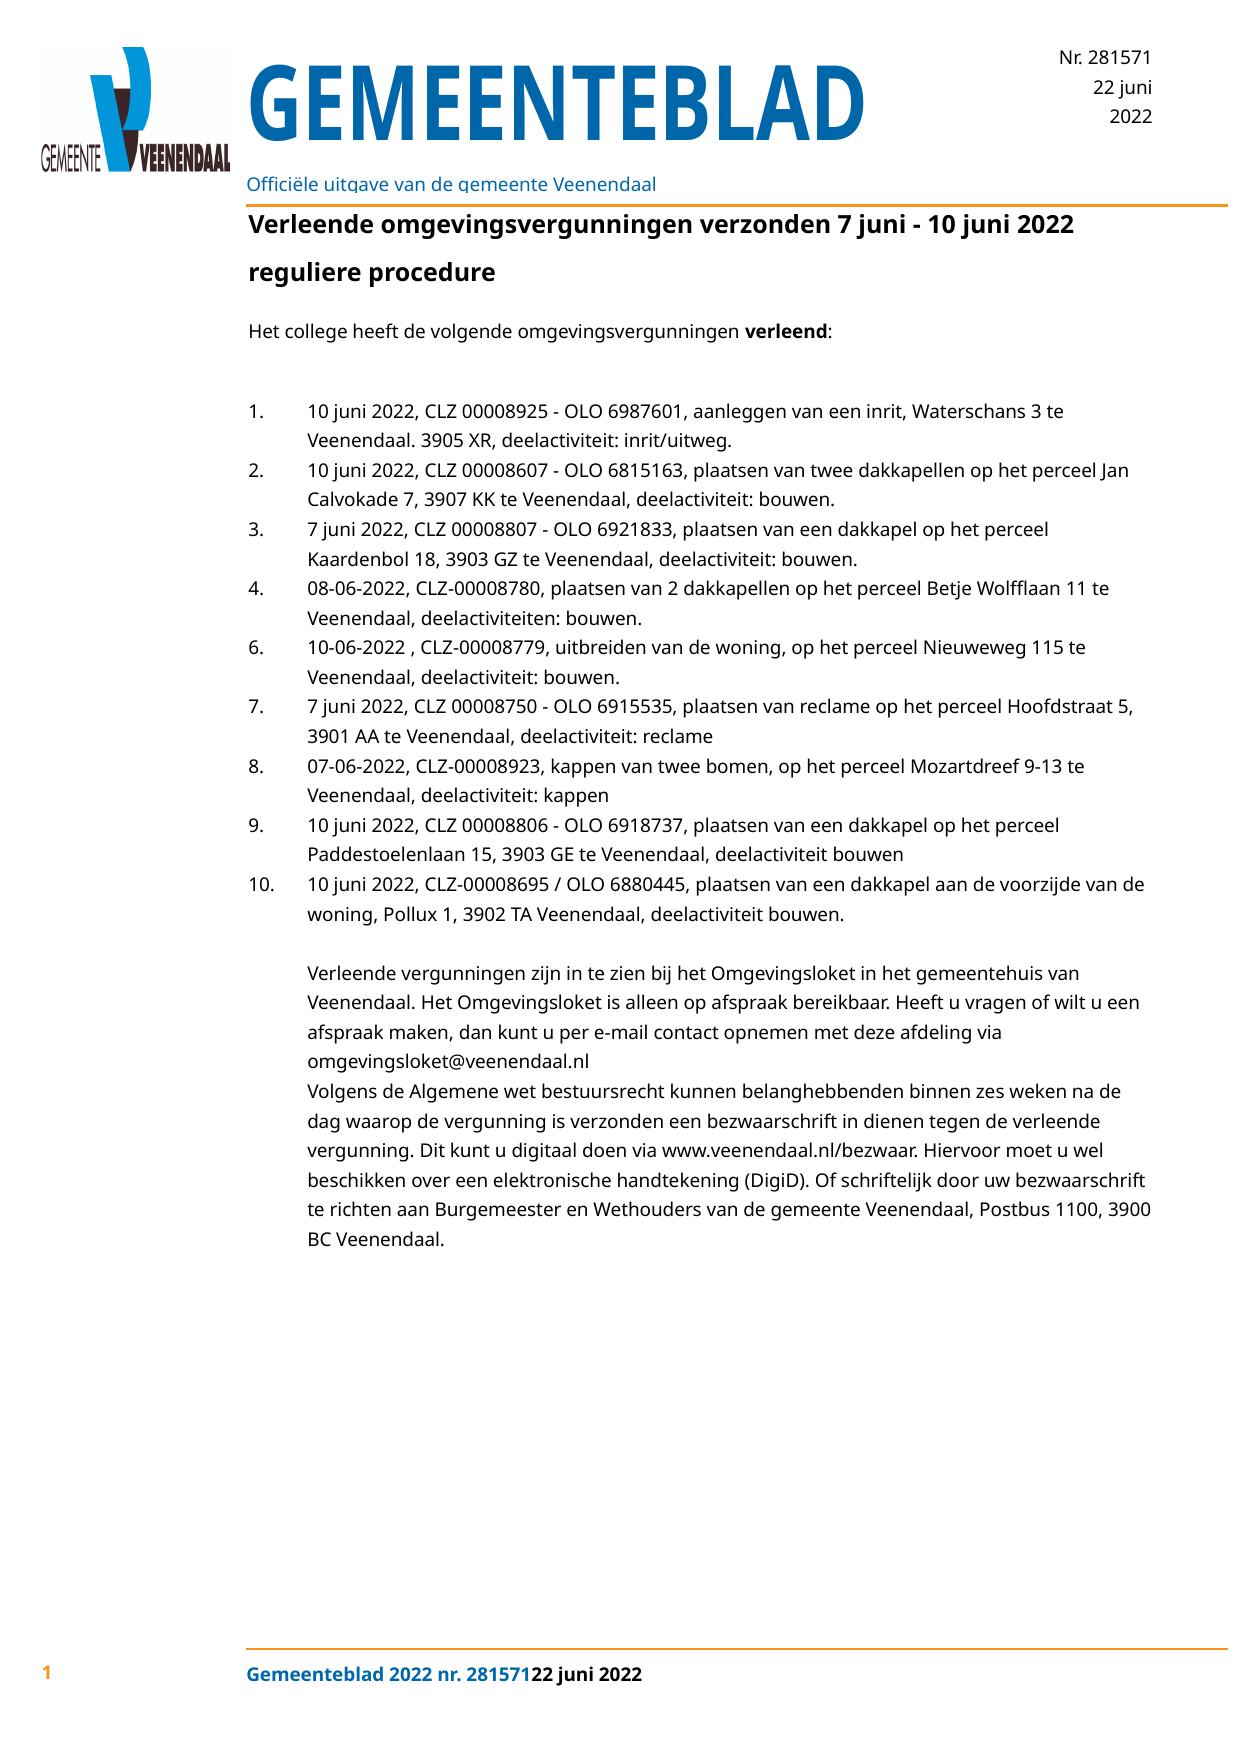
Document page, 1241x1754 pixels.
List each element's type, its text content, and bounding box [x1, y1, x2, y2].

list 10 juni 2022, CLZ 00008607 - OLO 6815163, plaatsen van twee dakkapellen op het perceel Jan Calvokade 7, 3907 KK te Veenendaal, deelactiviteit: bouwen. [248, 457, 1152, 512]
list Verleende vergunningen zijn in te zien bij het Omgevingsloket in het gemeentehuis van Veenendaal. Het Omgevingsloket is alleen op afspraak bereikbaar. Heeft u vragen of wilt u een afspraak maken, dan kunt u per e-mail contact opnemen met deze afdeling via omgevingsloket@veenendaal.nl [248, 960, 1152, 1074]
list 10 juni 2022, CLZ-00008695 / OLO 6880445, plaatsen van een dakkapel aan de voorzijde van de woning, Pollux 1, 3902 TA Veenendaal, deelactiviteit bouwen. [248, 871, 1152, 927]
text Verleende omgevingsvergunningen verzonden 7 juni - 10 juni 2022 reguliere procedure [248, 207, 1152, 288]
list 7 juni 2022, CLZ 00008750 - OLO 6915535, plaatsen van reclame op het perceel Hoofdstraat 5, 3901 AA te Veenendaal, deelactiviteit: reclame [248, 694, 1152, 749]
list 10 juni 2022, CLZ 00008806 - OLO 6918737, plaatsen van een dakkapel op het perceel Paddestoelenlaan 15, 3903 GE te Veenendaal, deelactiviteit bouwen [248, 812, 1152, 867]
list 7 juni 2022, CLZ 00008807 - OLO 6921833, plaatsen van een dakkapel op het perceel Kaardenbol 18, 3903 GZ te Veenendaal, deelactiviteit: bouwen. [248, 516, 1152, 572]
text Het college heeft de volgende omgevingsvergunningen verleend: [248, 318, 1152, 344]
list 10-06-2022 , CLZ-00008779, uitbreiden van de woning, op het perceel Nieuweweg 115 te Veenendaal, deelactiviteit: bouwen. [248, 634, 1152, 690]
list 10 juni 2022, CLZ 00008925 - OLO 6987601, aanleggen van een inrit, Waterschans 3 te Veenendaal. 3905 XR, deelactiviteit: inrit/uitweg. [248, 398, 1152, 453]
picture [41, 47, 130, 172]
list 07-06-2022, CLZ-00008923, kappen van twee bomen, op het perceel Mozartdreef 9-13 te Veenendaal, deelactiviteit: kappen [248, 753, 1152, 808]
list 08-06-2022, CLZ-00008780, plaatsen van 2 dakkapellen op het perceel Betje Wolfflaan 11 te Veenendaal, deelactiviteiten: bouwen. [248, 575, 1152, 631]
picture [123, 47, 231, 172]
list Volgens de Algemene wet bestuursrecht kunnen belanghebbenden binnen zes weken na de dag waarop de vergunning is verzonden een bezwaarschrift in dienen tegen de verleende vergunning. Dit kunt u digitaal doen via www.veenendaal.nl/bezwaar. Hiervoor moet u wel beschikken over een elektronische handtekening (DigiD). Of schriftelijk door uw bezwaarschrift te richten aan Burgemeester en Wethouders van de gemeente Veenendaal, Postbus 1100, 3900 BC Veenendaal. [248, 1078, 1152, 1252]
